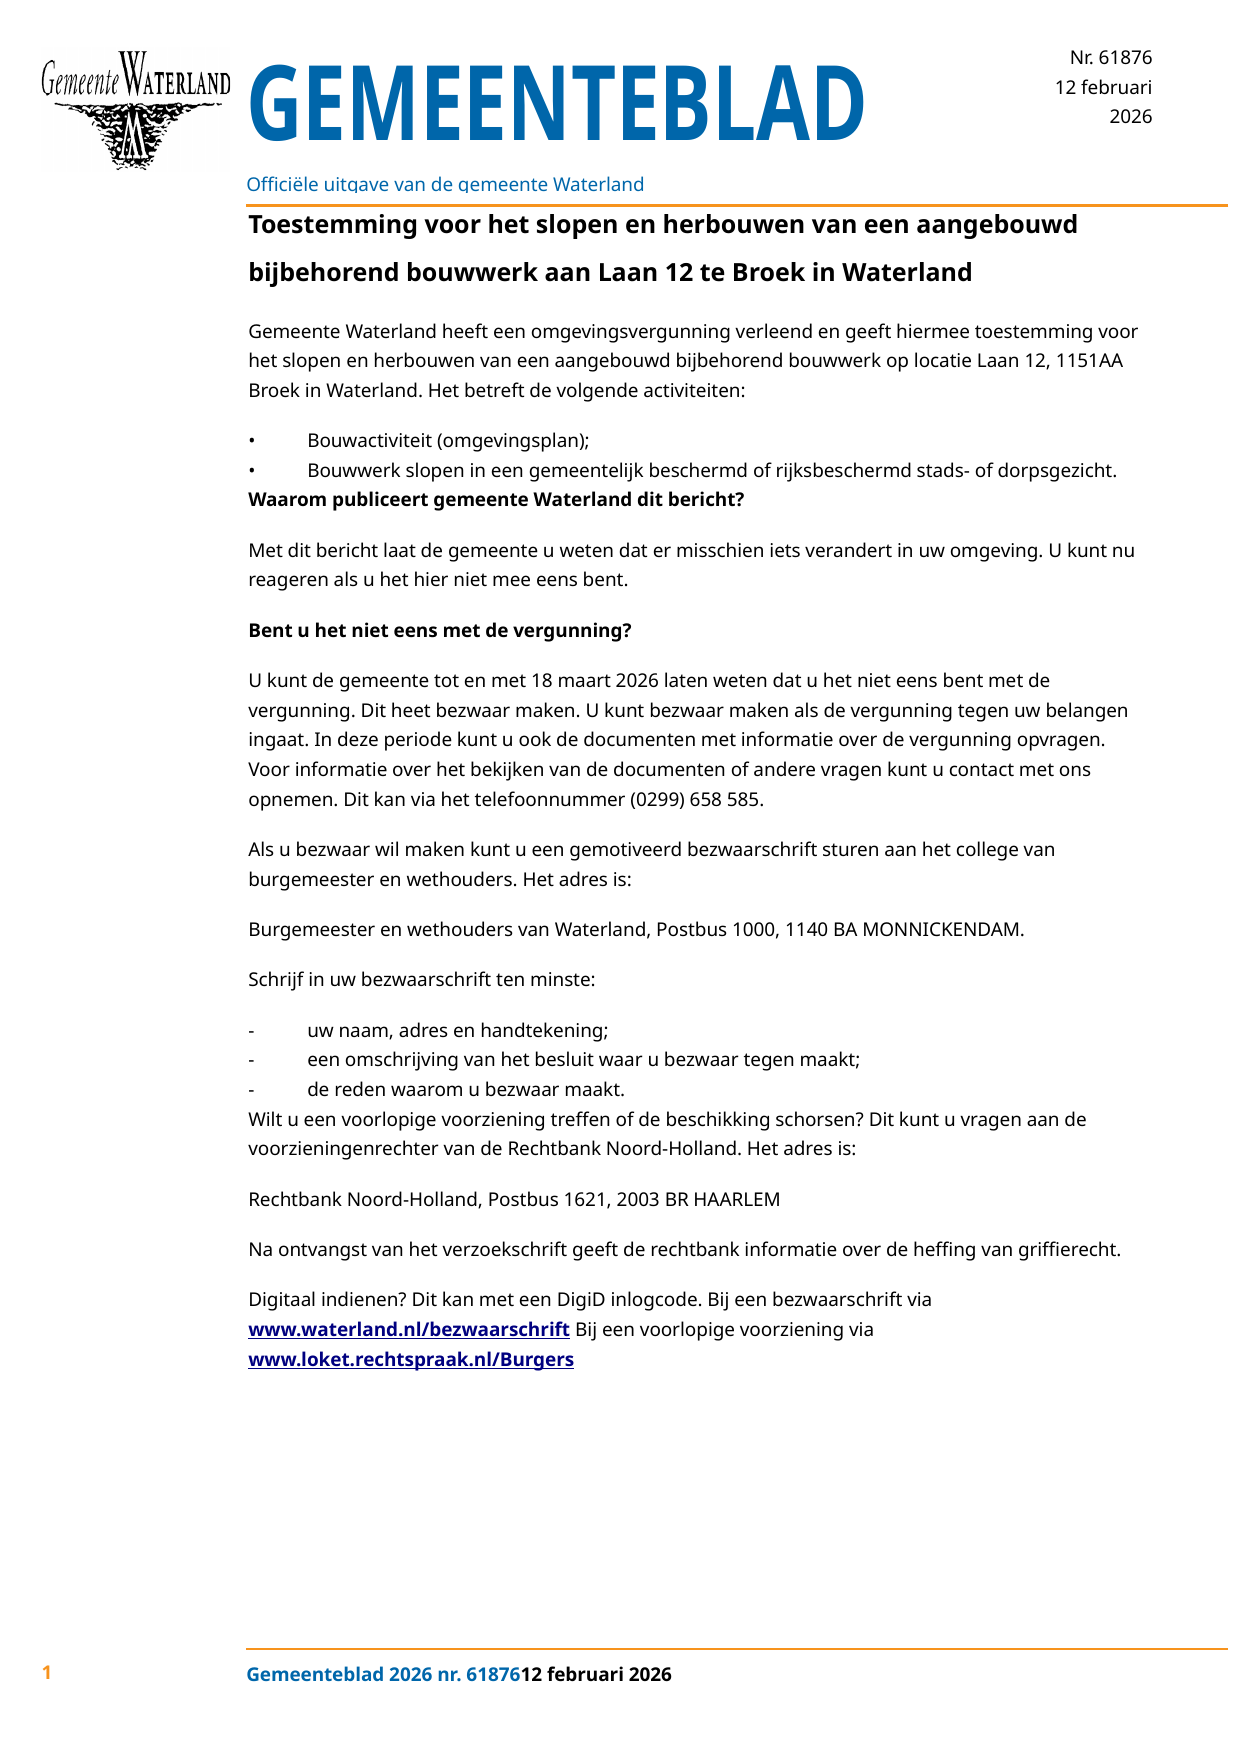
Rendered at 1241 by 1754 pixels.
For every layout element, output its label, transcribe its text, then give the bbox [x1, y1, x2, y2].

text Schrijf in uw bezwaarschrift ten minste: [248, 967, 1152, 992]
text Na ontvangst van het verzoekschrift geeft de rechtbank informatie over de heffing van griffierecht. [248, 1236, 1152, 1262]
text Als u bezwaar wil maken kunt u een gemotiveerd bezwaarschrift sturen aan het college van burgemeester en wethouders. Het adres is: [248, 836, 1152, 892]
text Wilt u een voorlopige voorziening treffen of de beschikking schorsen? Dit kunt u vragen aan de voorzieningenrechter van de Rechtbank Noord-Holland. Het adres is: [248, 1106, 1152, 1161]
text U kunt de gemeente tot en met 18 maart 2026 laten weten dat u het niet eens bent met de vergunning. Dit heet bezwaar maken. U kunt bezwaar maken als de vergunning tegen uw belangen ingaat. In deze periode kunt u ook de documenten met informatie over de vergunning opvragen. Voor informatie over het bekijken van de documenten of andere vragen kunt u contact met ons opnemen. Dit kan via het telefoonnummer (0299) 658 585. [248, 667, 1152, 812]
text Burgemeester en wethouders van Waterland, Postbus 1000, 1140 BA MONNICKENDAM. [248, 916, 1152, 942]
list uw naam, adres en handtekening; [248, 1017, 1152, 1043]
list een omschrijving van het besluit waar u bezwaar tegen maakt; [248, 1047, 1152, 1072]
text Bent u het niet eens met de vergunning? [248, 617, 1152, 643]
list Bouwactiviteit (omgevingsplan); [248, 427, 1152, 453]
text Toestemming voor het slopen en herbouwen van een aangebouwd bijbehorend bouwwerk aan Laan 12 te Broek in Waterland [248, 207, 1152, 288]
picture [41, 47, 231, 172]
text Waarom publiceert gemeente Waterland dit bericht? [248, 487, 1152, 512]
text Digitaal indienen? Dit kan met een DigiD inlogcode. Bij een bezwaarschrift via www.waterland.nl/bezwaarschrift Bij een voorlopige voorziening via www.loket.rechtspraak.nl/Burgers [248, 1287, 1152, 1372]
text Met dit bericht laat de gemeente u weten dat er misschien iets verandert in uw omgeving. U kunt nu reageren als u het hier niet mee eens bent. [248, 537, 1152, 592]
text Gemeente Waterland heeft een omgevingsvergunning verleend en geeft hiermee toestemming voor het slopen en herbouwen van een aangebouwd bijbehorend bouwwerk op locatie Laan 12, 1151AA Broek in Waterland. Het betreft de volgende activiteiten: [248, 318, 1152, 403]
list Bouwwerk slopen in een gemeentelijk beschermd of rijksbeschermd stads- of dorpsgezicht. [248, 457, 1152, 483]
list de reden waarom u bezwaar maakt. [248, 1076, 1152, 1102]
text Rechtbank Noord-Holland, Postbus 1621, 2003 BR HAARLEM [248, 1186, 1152, 1212]
